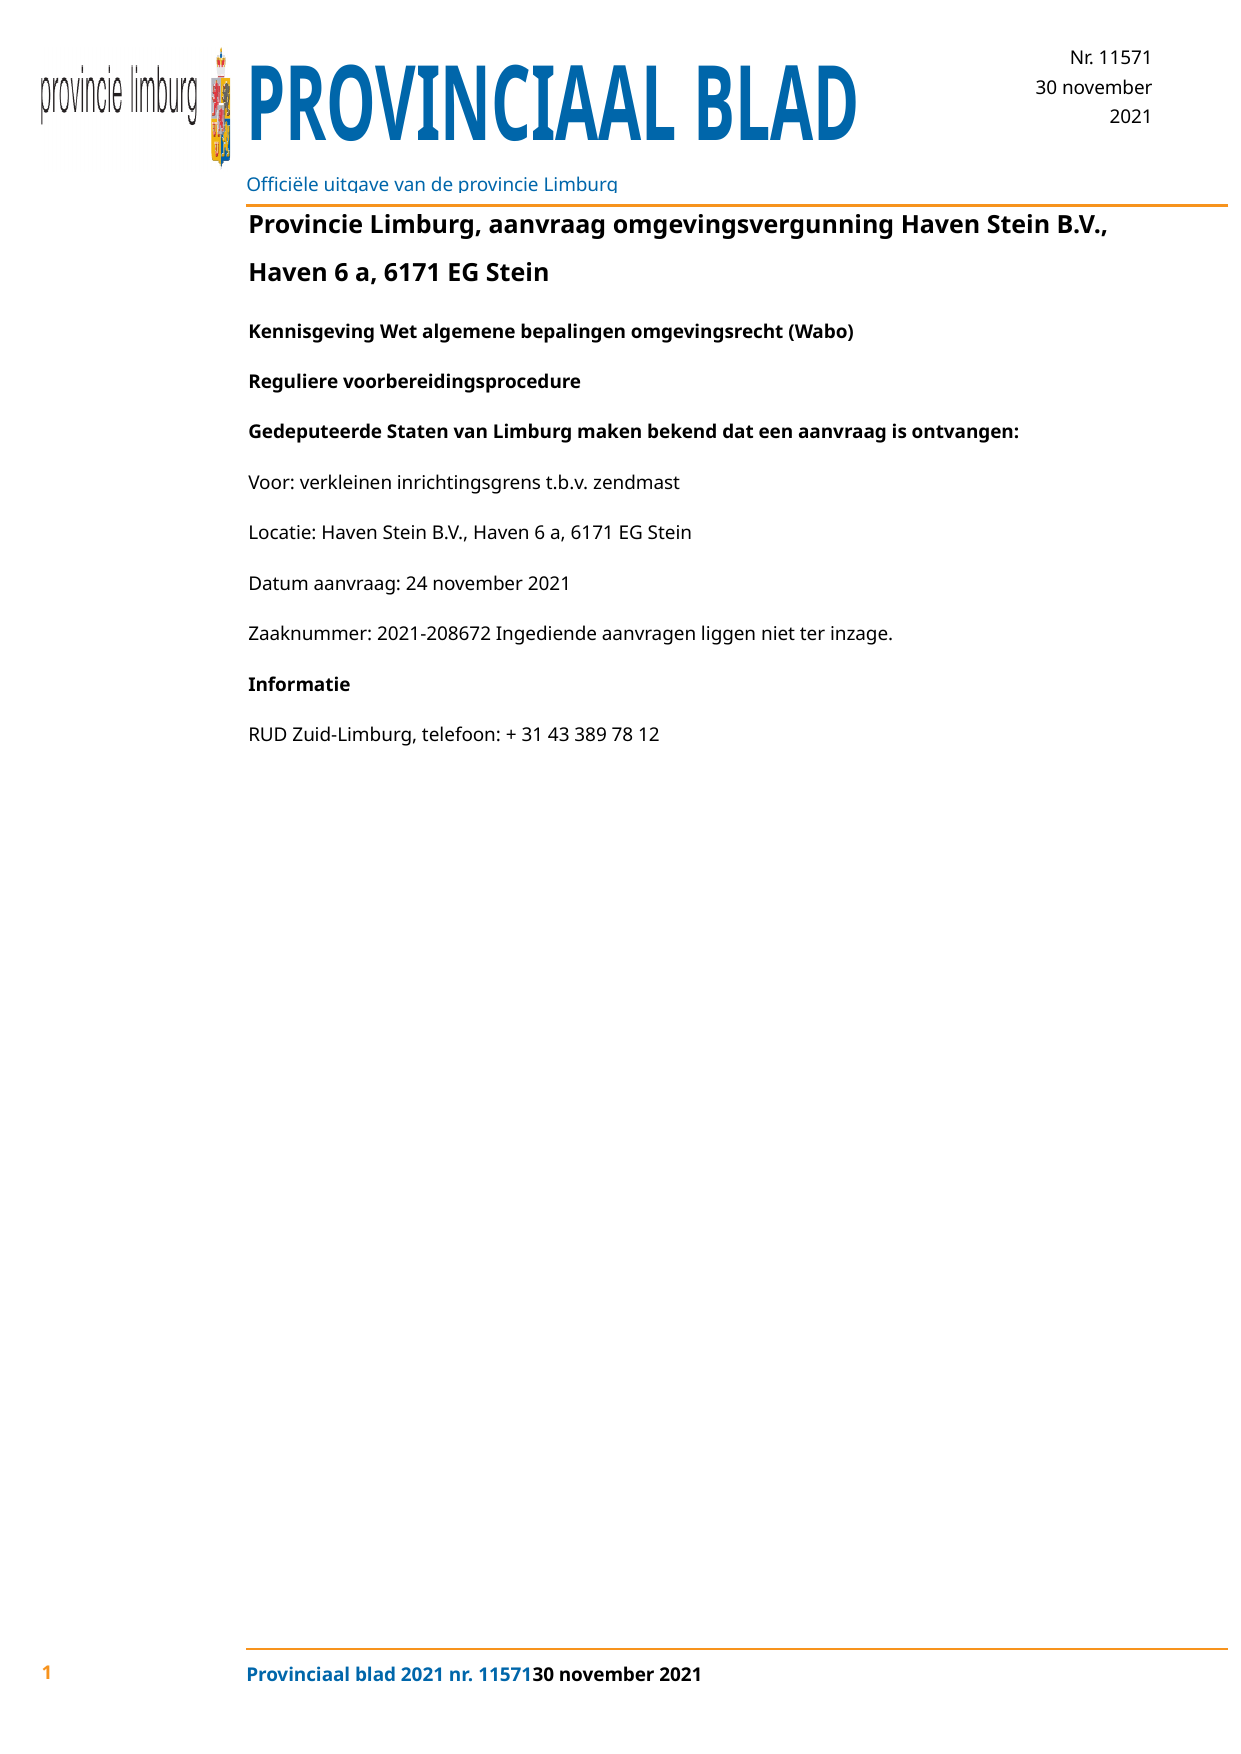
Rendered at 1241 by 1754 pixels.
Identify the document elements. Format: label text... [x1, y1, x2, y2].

picture [41, 47, 231, 172]
text Gedeputeerde Staten van Limburg maken bekend dat een aanvraag is ontvangen: [248, 419, 1152, 444]
text Zaaknummer: 2021-208672 Ingediende aanvragen liggen niet ter inzage. [248, 620, 1152, 646]
text Reguliere voorbereidingsprocedure [248, 368, 1152, 394]
text RUD Zuid-Limburg, telefoon: + 31 43 389 78 12 [248, 721, 1152, 747]
text Kennisgeving Wet algemene bepalingen omgevingsrecht (Wabo) [248, 318, 1152, 344]
text Locatie: Haven Stein B.V., Haven 6 a, 6171 EG Stein [248, 519, 1152, 545]
text Datum aanvraag: 24 november 2021 [248, 570, 1152, 596]
text Informatie [248, 671, 1152, 697]
text Voor: verkleinen inrichtingsgrens t.b.v. zendmast [248, 469, 1152, 495]
text Provincie Limburg, aanvraag omgevingsvergunning Haven Stein B.V., Haven 6 a, 6171 EG Stein [248, 207, 1152, 288]
